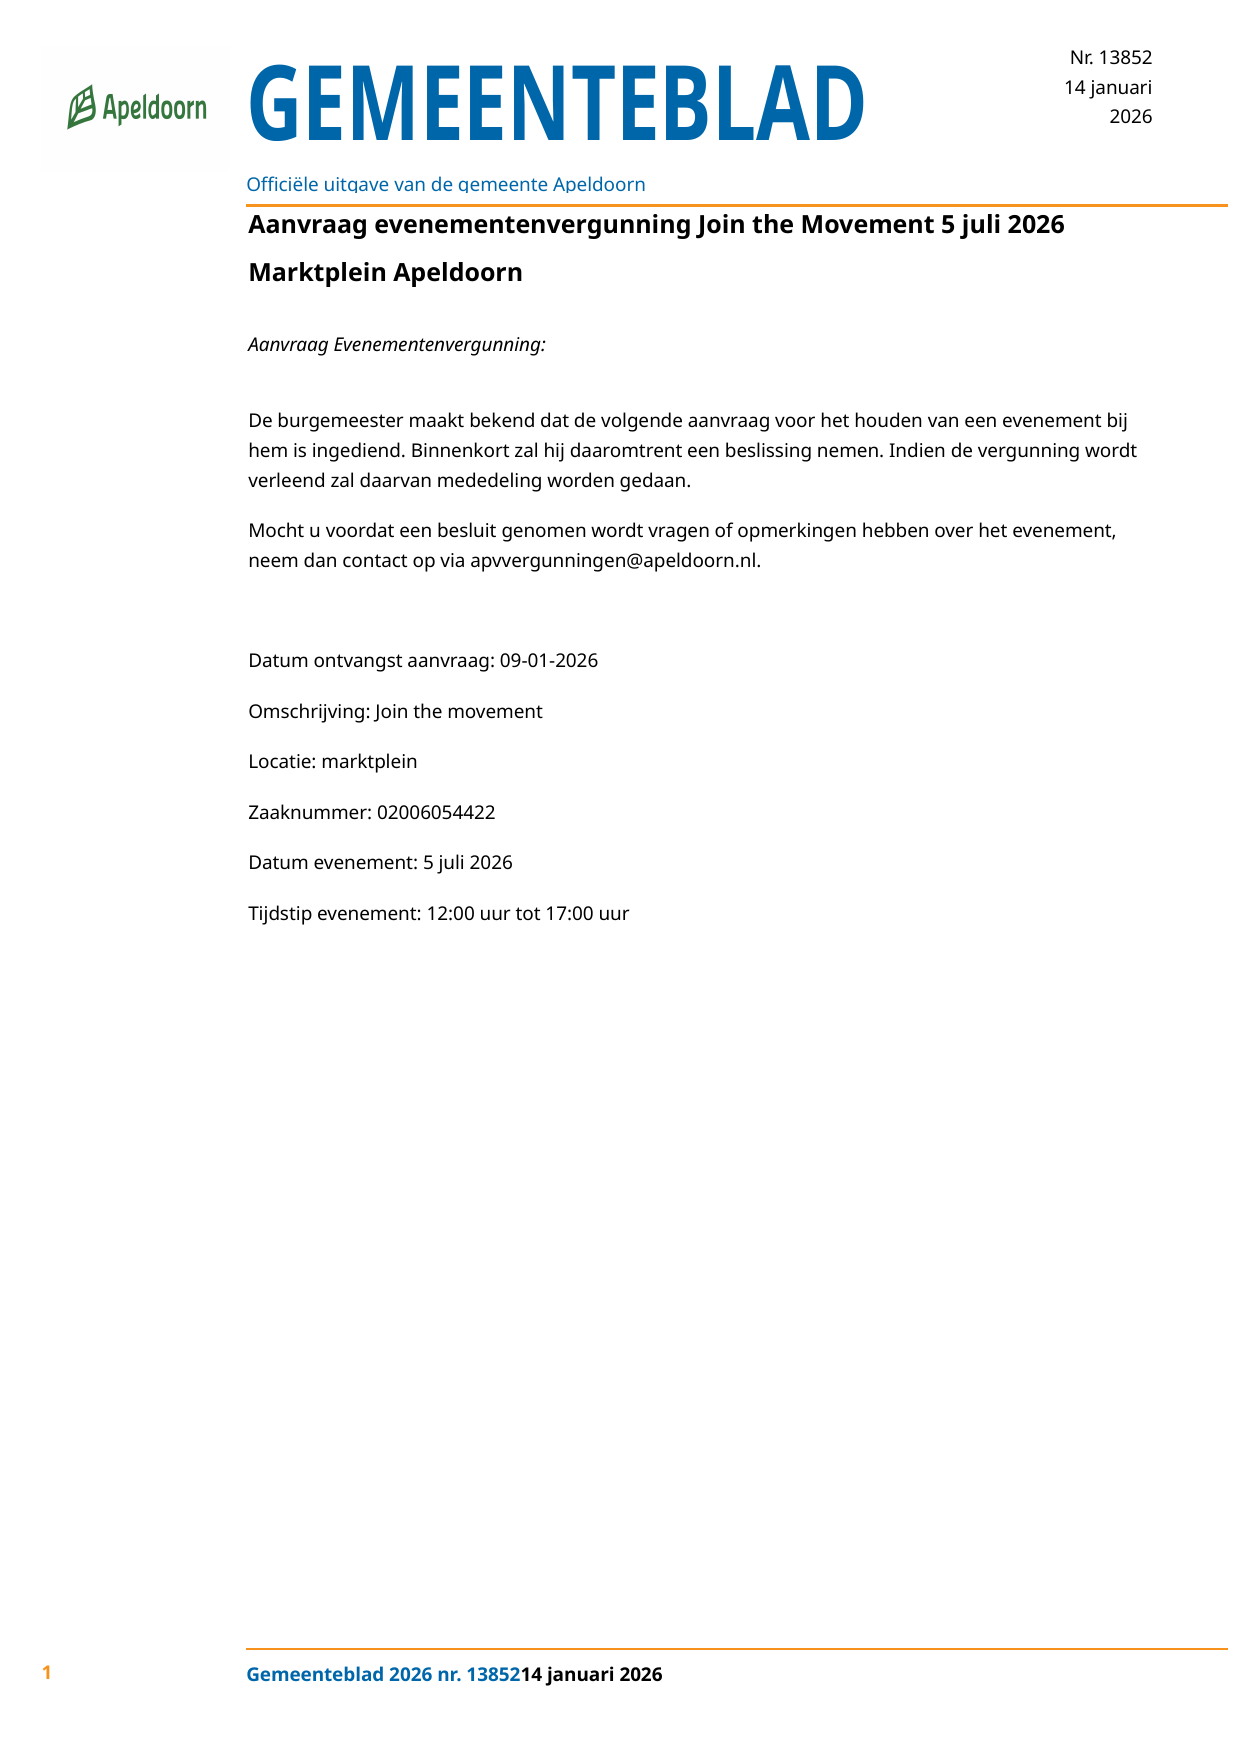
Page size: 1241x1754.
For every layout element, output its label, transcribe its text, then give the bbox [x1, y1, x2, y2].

text Datum ontvangst aanvraag: 09-01-2026 [248, 648, 1152, 673]
text Zaaknummer: 02006054422 [248, 799, 1152, 824]
picture [41, 47, 231, 172]
text Locatie: marktplein [248, 748, 1152, 774]
text Omschrijving: Join the movement [248, 698, 1152, 724]
text Aanvraag Evenementenvergunning: [248, 331, 1152, 357]
text De burgemeester maakt bekend dat de volgende aanvraag voor het houden van een evenement bij hem is ingediend. Binnenkort zal hij daaromtrent een beslissing nemen. Indien de vergunning wordt verleend zal daarvan mededeling worden gedaan. [248, 408, 1152, 492]
text Tijdstip evenement: 12:00 uur tot 17:00 uur [248, 900, 1152, 925]
text Datum evenement: 5 juli 2026 [248, 849, 1152, 875]
text Aanvraag evenementenvergunning Join the Movement 5 juli 2026 Marktplein Apeldoorn [248, 207, 1152, 288]
text Mocht u voordat een besluit genomen wordt vragen of opmerkingen hebben over het evenement, neem dan contact op via apvvergunningen@apeldoorn.nl. [248, 517, 1152, 572]
